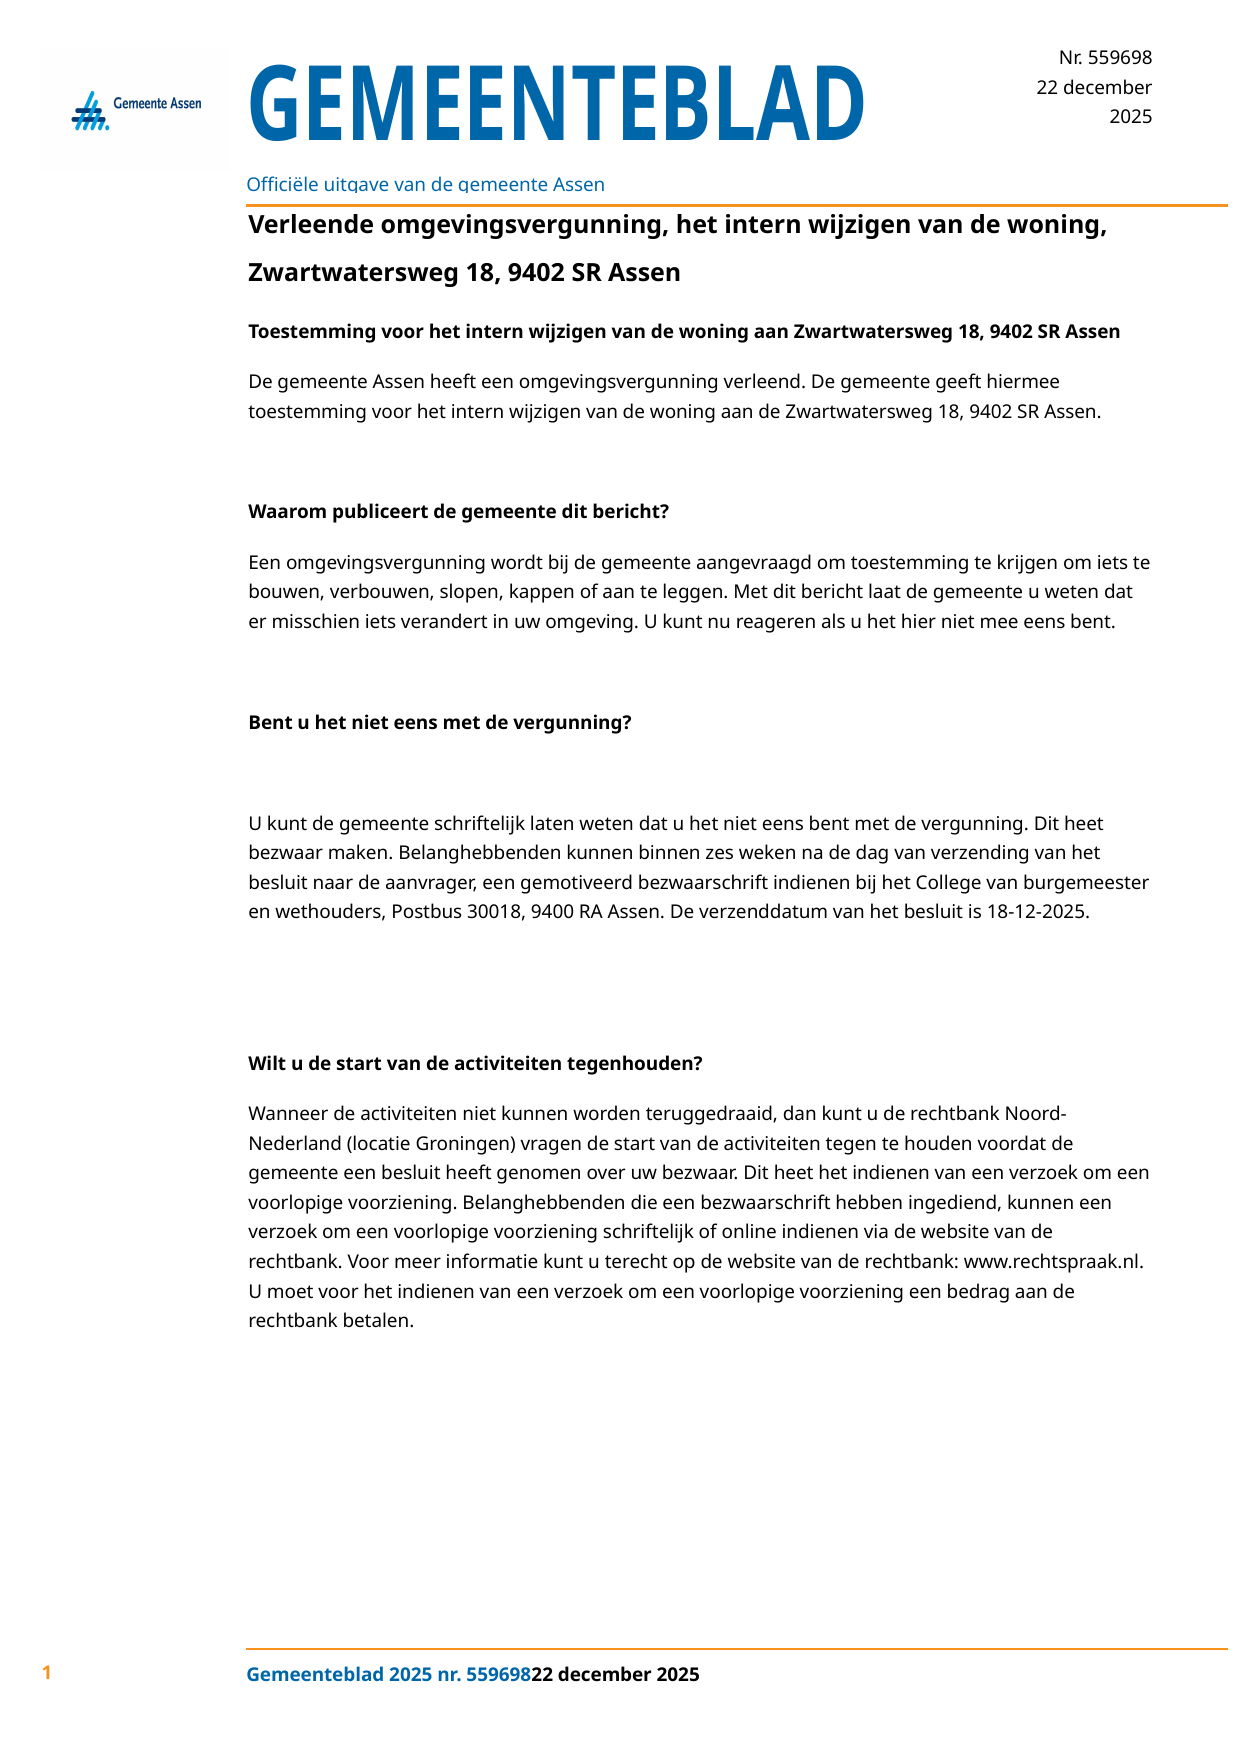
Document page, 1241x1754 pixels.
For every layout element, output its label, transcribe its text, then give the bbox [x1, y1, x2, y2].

text U kunt de gemeente schriftelijk laten weten dat u het niet eens bent met de vergunning. Dit heet bezwaar maken. Belanghebbenden kunnen binnen zes weken na de dag van verzending van het besluit naar de aanvrager, een gemotiveerd bezwaarschrift indienen bij het College van burgemeester en wethouders, Postbus 30018, 9400 RA Assen. De verzenddatum van het besluit is 18-12-2025. [248, 810, 1152, 924]
text Wilt u de start van de activiteiten tegenhouden? [248, 1050, 1152, 1076]
text Wanneer de activiteiten niet kunnen worden teruggedraaid, dan kunt u de rechtbank Noord-Nederland (locatie Groningen) vragen de start van de activiteiten tegen te houden voordat de gemeente een besluit heeft genomen over uw bezwaar. Dit heet het indienen van een verzoek om een voorlopige voorziening. Belanghebbenden die een bezwaarschrift hebben ingediend, kunnen een verzoek om een voorlopige voorziening schriftelijk of online indienen via de website van de rechtbank. Voor meer informatie kunt u terecht op de website van de rechtbank: www.rechtspraak.nl. U moet voor het indienen van een verzoek om een voorlopige voorziening een bedrag aan de rechtbank betalen. [248, 1100, 1152, 1333]
text Bent u het niet eens met de vergunning? [248, 709, 1152, 735]
text Waarom publiceert de gemeente dit bericht? [248, 499, 1152, 524]
text Toestemming voor het intern wijzigen van de woning aan Zwartwatersweg 18, 9402 SR Assen [248, 318, 1152, 344]
picture [41, 47, 231, 172]
text Een omgevingsvergunning wordt bij de gemeente aangevraagd om toestemming te krijgen om iets te bouwen, verbouwen, slopen, kappen of aan te leggen. Met dit bericht laat de gemeente u weten dat er misschien iets verandert in uw omgeving. U kunt nu reageren als u het hier niet mee eens bent. [248, 549, 1152, 634]
text Verleende omgevingsvergunning, het intern wijzigen van de woning, Zwartwatersweg 18, 9402 SR Assen [248, 207, 1152, 288]
text De gemeente Assen heeft een omgevingsvergunning verleend. De gemeente geeft hiermee toestemming voor het intern wijzigen van de woning aan de Zwartwatersweg 18, 9402 SR Assen. [248, 368, 1152, 424]
